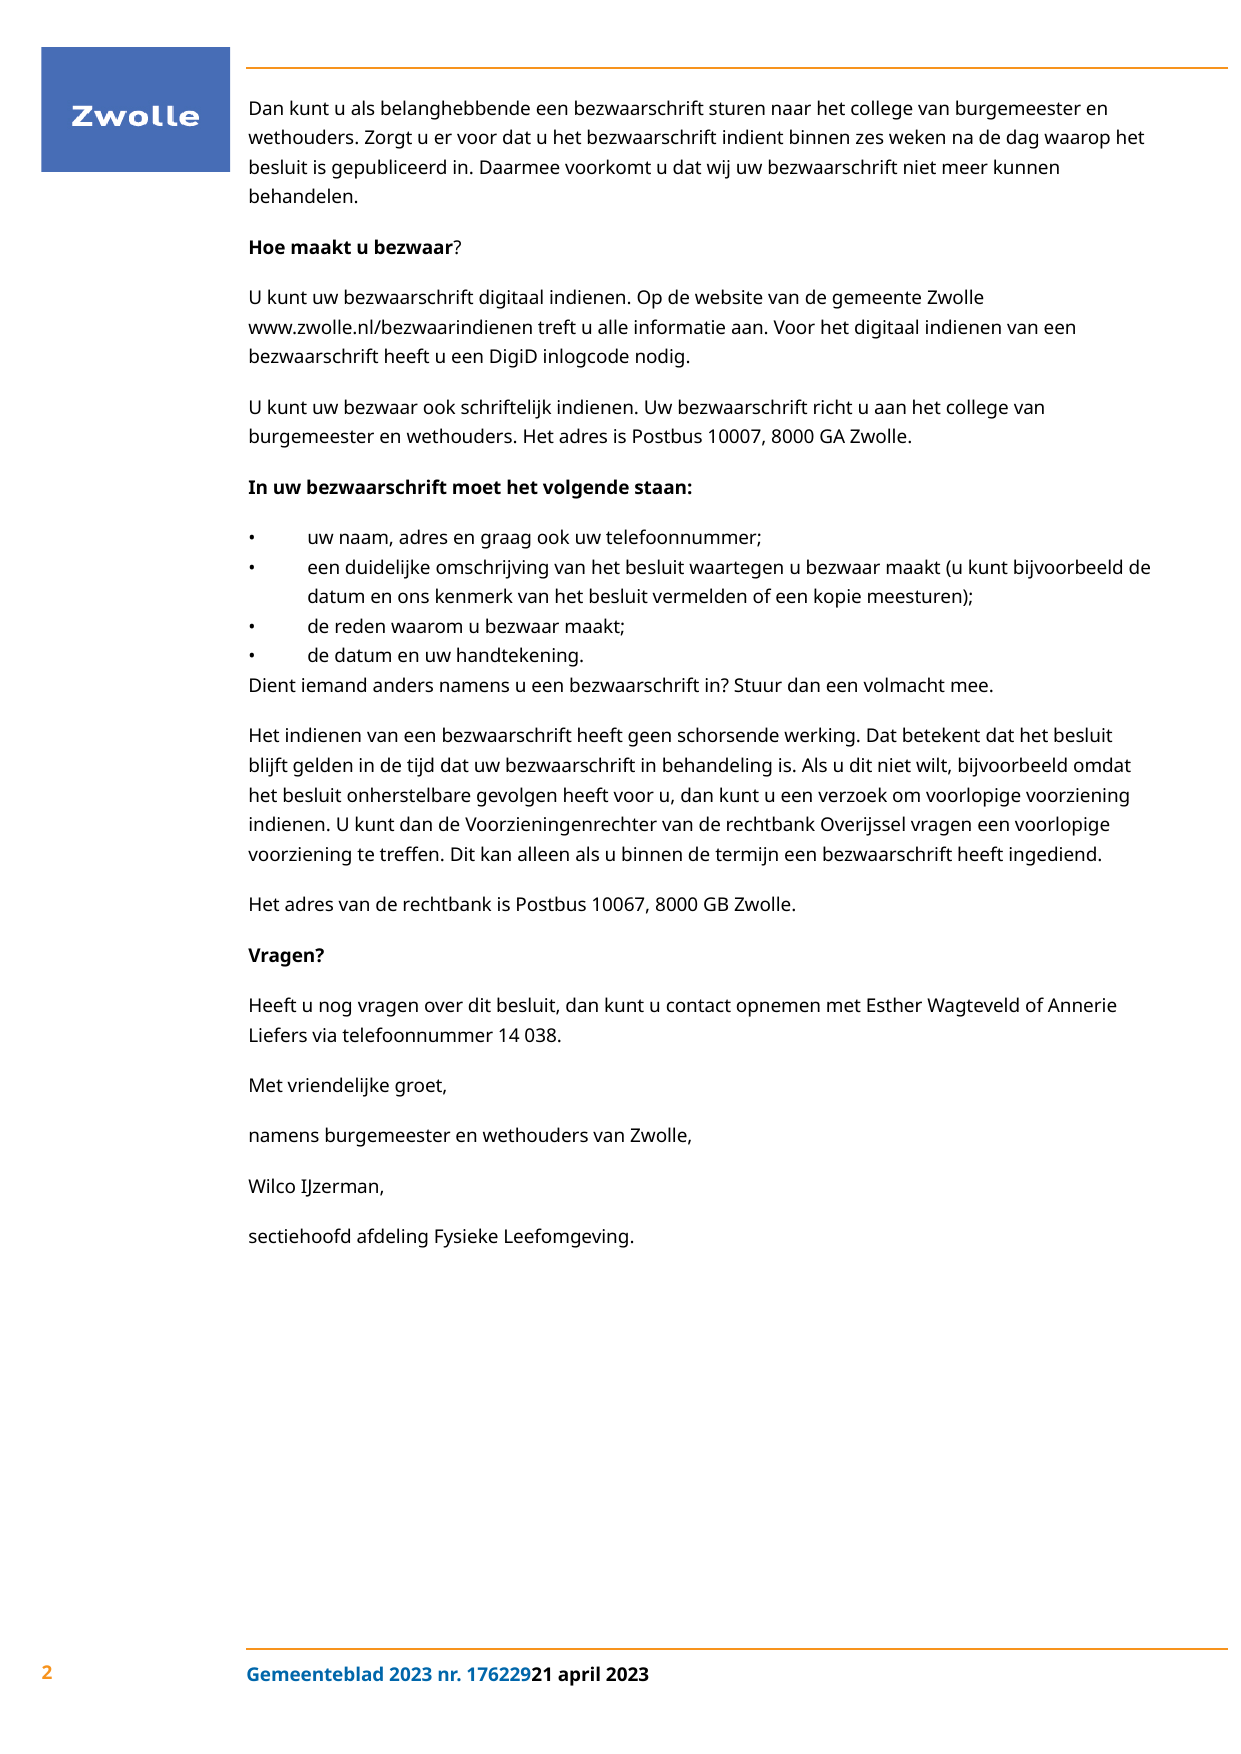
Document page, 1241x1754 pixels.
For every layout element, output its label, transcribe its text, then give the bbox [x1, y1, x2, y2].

text Het indienen van een bezwaarschrift heeft geen schorsende werking. Dat betekent dat het besluit blijft gelden in de tijd dat uw bezwaarschrift in behandeling is. Als u dit niet wilt, bijvoorbeeld omdat het besluit onherstelbare gevolgen heeft voor u, dan kunt u een verzoek om voorlopige voorziening indienen. U kunt dan de Voorzieningenrechter van de rechtbank Overijssel vragen een voorlopige voorziening te treffen. Dit kan alleen als u binnen de termijn een bezwaarschrift heeft ingediend. [248, 723, 1152, 867]
text Met vriendelijke groet, [248, 1072, 1152, 1098]
text Vragen? [248, 942, 1152, 968]
text Dan kunt u als belanghebbende een bezwaarschrift sturen naar het college van burgemeester en wethouders. Zorgt u er voor dat u het bezwaarschrift indient binnen zes weken na de dag waarop het besluit is gepubliceerd in. Daarmee voorkomt u dat wij uw bezwaarschrift niet meer kunnen behandelen. [248, 95, 1152, 209]
list een duidelijke omschrijving van het besluit waartegen u bezwaar maakt (u kunt bijvoorbeeld de datum en ons kenmerk van het besluit vermelden of een kopie meesturen); [248, 554, 1152, 609]
text Hoe maakt u bezwaar? [248, 234, 1152, 260]
text Wilco IJzerman, [248, 1173, 1152, 1199]
list uw naam, adres en graag ook uw telefoonnummer; [248, 524, 1152, 550]
text Dient iemand anders namens u een bezwaarschrift in? Stuur dan een volmacht mee. [248, 672, 1152, 698]
picture [41, 47, 231, 172]
text Het adres van de rechtbank is Postbus 10067, 8000 GB Zwolle. [248, 891, 1152, 917]
text U kunt uw bezwaarschrift digitaal indienen. Op de website van de gemeente Zwolle www.zwolle.nl/bezwaarindienen treft u alle informatie aan. Voor het digitaal indienen van een bezwaarschrift heeft u een DigiD inlogcode nodig. [248, 284, 1152, 369]
text In uw bezwaarschrift moet het volgende staan: [248, 474, 1152, 500]
list de datum en uw handtekening. [248, 643, 1152, 668]
text namens burgemeester en wethouders van Zwolle, [248, 1123, 1152, 1148]
text Heeft u nog vragen over dit besluit, dan kunt u contact opnemen met Esther Wagteveld of Annerie Liefers via telefoonnummer 14 038. [248, 992, 1152, 1048]
text U kunt uw bezwaar ook schriftelijk indienen. Uw bezwaarschrift richt u aan het college van burgemeester en wethouders. Het adres is Postbus 10007, 8000 GA Zwolle. [248, 394, 1152, 449]
list de reden waarom u bezwaar maakt; [248, 613, 1152, 639]
text sectiehoofd afdeling Fysieke Leefomgeving. [248, 1223, 1152, 1249]
